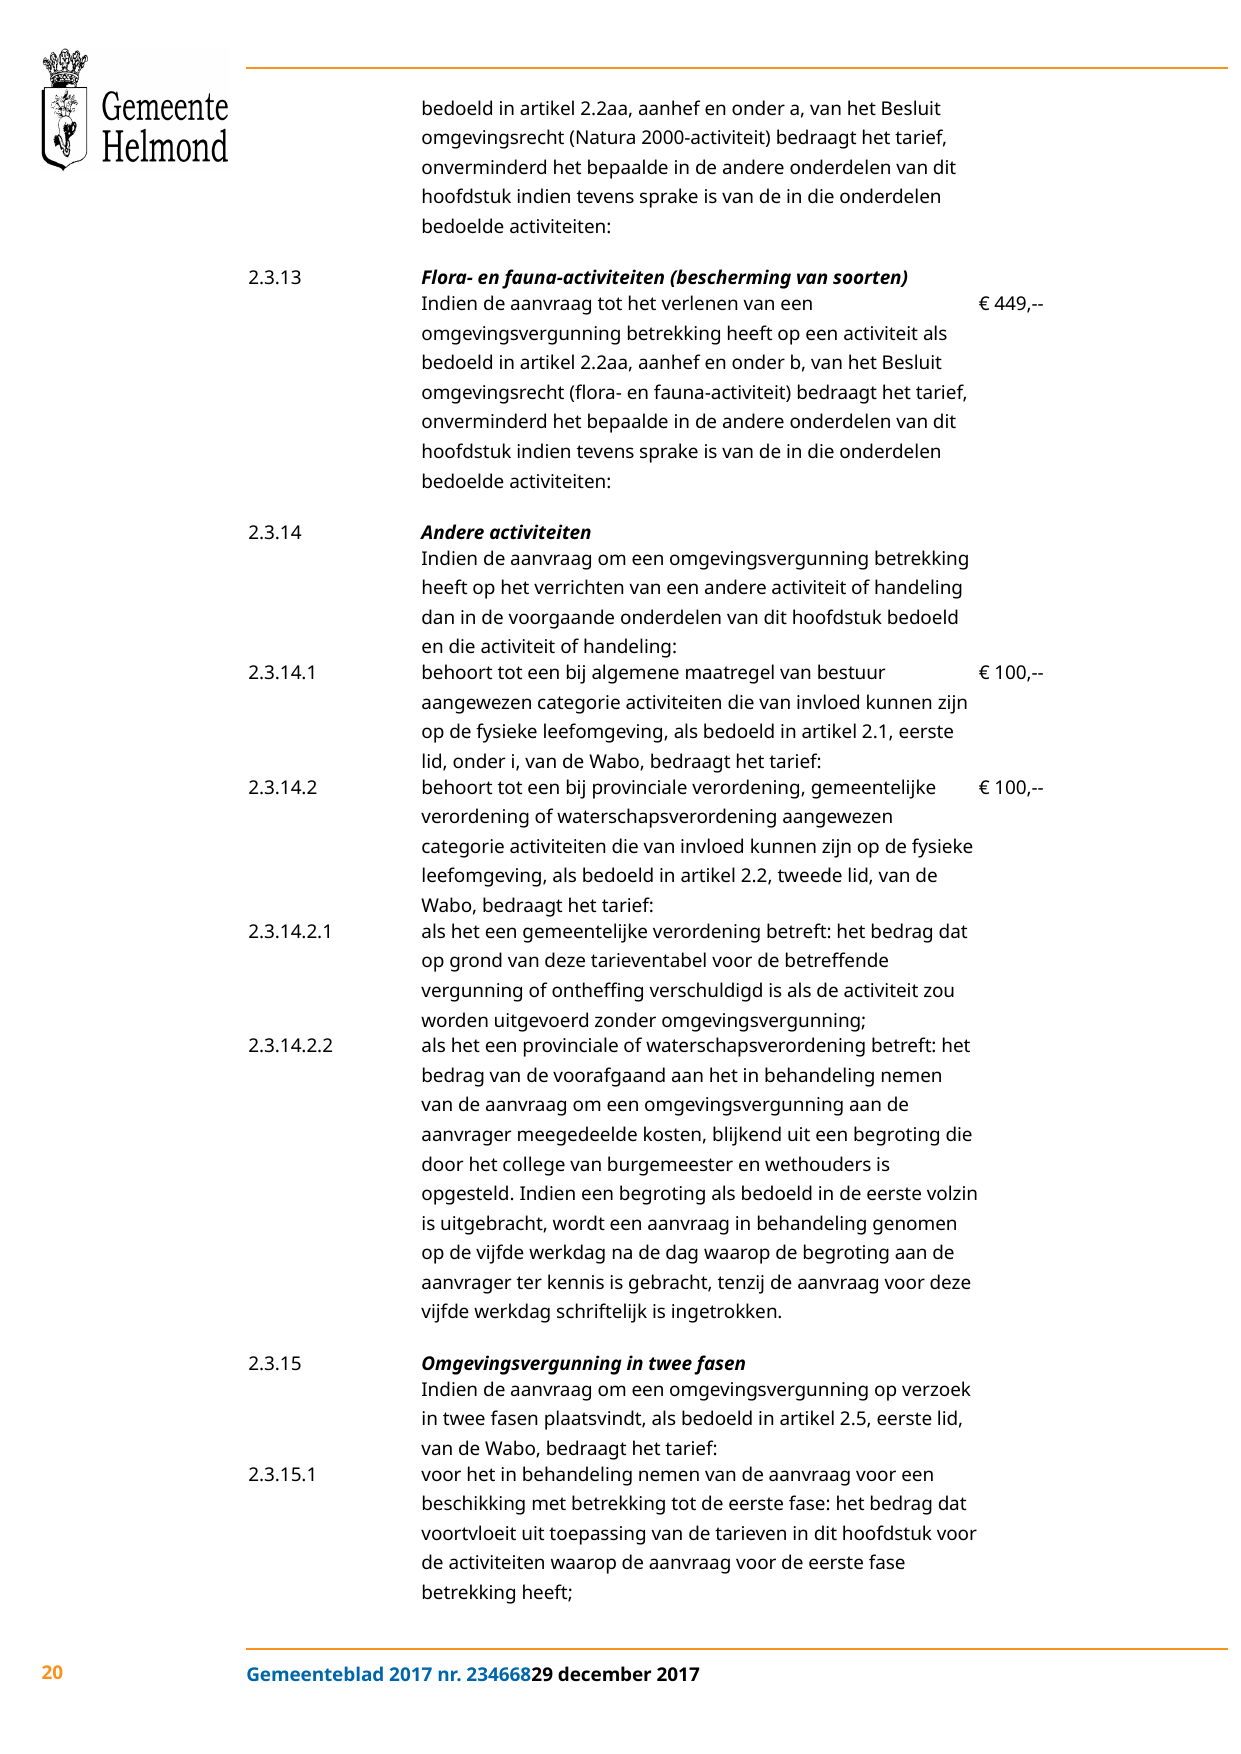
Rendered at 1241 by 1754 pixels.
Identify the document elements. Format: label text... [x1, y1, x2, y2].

table_cell [248, 494, 421, 519]
table_cell 2.3.14.1 [248, 660, 421, 774]
table_cell € 100,-- [979, 660, 1152, 774]
table_cell voor het in behandeling nemen van de aanvraag voor een beschikking met betrekking tot de eerste fase: het bedrag dat voortvloeit uit toepassing van de tarieven in dit hoofdstuk voor de activiteiten waarop de aanvraag voor de eerste fase betrekking heeft; [421, 1461, 978, 1605]
table_cell behoort tot een bij provinciale verordening, gemeentelijke verordening of waterschapsverordening aangewezen categorie activiteiten die van invloed kunnen zijn op de fysieke leefomgeving, als bedoeld in artikel 2.2, tweede lid, van de Wabo, bedraagt het tarief: [421, 774, 978, 918]
table_cell 2.3.13 [248, 265, 421, 290]
table_cell [421, 1325, 978, 1350]
table_cell 2.3.14.2 [248, 774, 421, 918]
table_cell Flora- en fauna-activiteiten (bescherming van soorten) [421, 265, 978, 290]
table_cell [979, 1350, 1152, 1376]
table_cell € 100,-- [979, 774, 1152, 918]
table_cell [248, 1325, 421, 1350]
table_cell [979, 95, 1152, 239]
table_cell [979, 494, 1152, 519]
table_cell behoort tot een bij algemene maatregel van bestuur aangewezen categorie activiteiten die van invloed kunnen zijn op de fysieke leefomgeving, als bedoeld in artikel 2.1, eerste lid, onder i, van de Wabo, bedraagt het tarief: [421, 660, 978, 774]
table_cell [421, 494, 978, 519]
table_cell [979, 1461, 1152, 1605]
table_cell 2.3.14.2.2 [248, 1033, 421, 1324]
table_cell als het een provinciale of waterschapsverordening betreft: het bedrag van de voorafgaand aan het in behandeling nemen van de aanvraag om een omgevingsvergunning aan de aanvrager meegedeelde kosten, blijkend uit een begroting die door het college van burgemeester en wethouders is opgesteld. Indien een begroting als bedoeld in de eerste volzin is uitgebracht, wordt een aanvraag in behandeling genomen op de vijfde werkdag na de dag waarop de begroting aan de aanvrager ter kennis is gebracht, tenzij de aanvraag voor deze vijfde werkdag schriftelijk is ingetrokken. [421, 1033, 978, 1324]
table_cell [979, 1325, 1152, 1350]
table_cell bedoeld in artikel 2.2aa, aanhef en onder a, van het Besluit omgevingsrecht (Natura 2000-activiteit) bedraagt het tarief, onverminderd het bepaalde in de andere onderdelen van dit hoofdstuk indien tevens sprake is van de in die onderdelen bedoelde activiteiten: [421, 95, 978, 239]
table_cell [248, 545, 421, 659]
table_cell [979, 1376, 1152, 1461]
table_cell [248, 290, 421, 493]
table_cell [979, 1033, 1152, 1324]
table_cell [248, 239, 421, 264]
table_cell [248, 95, 421, 239]
table_cell [979, 918, 1152, 1032]
table_cell 2.3.15.1 [248, 1461, 421, 1605]
table_cell Indien de aanvraag om een omgevingsvergunning betrekking heeft op het verrichten van een andere activiteit of handeling dan in de voorgaande onderdelen van dit hoofdstuk bedoeld en die activiteit of handeling: [421, 545, 978, 659]
table_cell 2.3.14.2.1 [248, 918, 421, 1032]
table_cell [979, 519, 1152, 545]
table_cell 2.3.14 [248, 519, 421, 545]
table_cell [248, 1376, 421, 1461]
picture [41, 47, 231, 172]
table_cell Andere activiteiten [421, 519, 978, 545]
table_cell Indien de aanvraag om een omgevingsvergunning op verzoek in twee fasen plaatsvindt, als bedoeld in artikel 2.5, eerste lid, van de Wabo, bedraagt het tarief: [421, 1376, 978, 1461]
table_cell als het een gemeentelijke verordening betreft: het bedrag dat op grond van deze tarieventabel voor de betreffende vergunning of ontheffing verschuldigd is als de activiteit zou worden uitgevoerd zonder omgevingsvergunning; [421, 918, 978, 1032]
table_cell € 449,-- [979, 290, 1152, 493]
table_cell [979, 239, 1152, 264]
table_cell Omgevingsvergunning in twee fasen [421, 1350, 978, 1376]
table_cell [421, 239, 978, 264]
table_cell 2.3.15 [248, 1350, 421, 1376]
table_cell [979, 545, 1152, 659]
table_cell Indien de aanvraag tot het verlenen van een omgevingsvergunning betrekking heeft op een activiteit als bedoeld in artikel 2.2aa, aanhef en onder b, van het Besluit omgevingsrecht (flora- en fauna-activiteit) bedraagt het tarief, onverminderd het bepaalde in de andere onderdelen van dit hoofdstuk indien tevens sprake is van de in die onderdelen bedoelde activiteiten: [421, 290, 978, 493]
table_cell [979, 265, 1152, 290]
